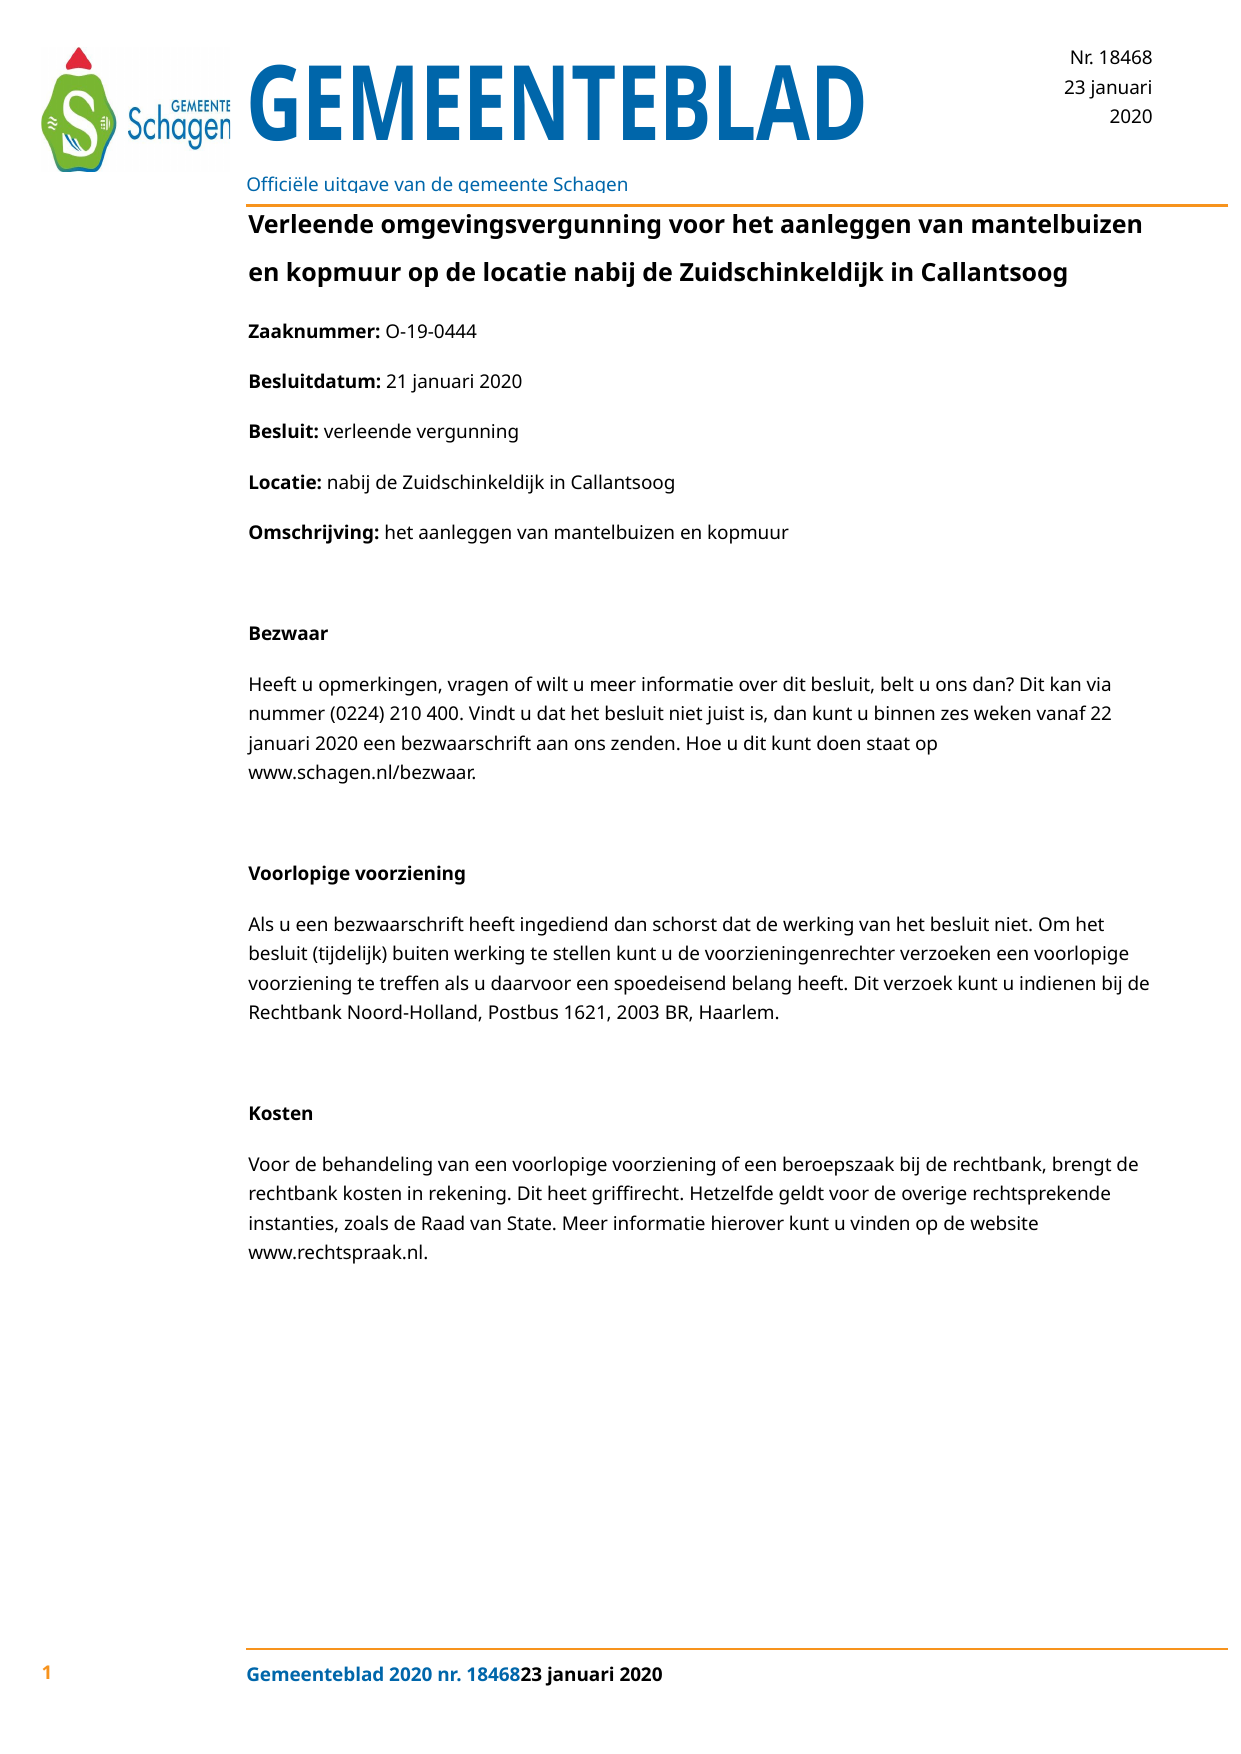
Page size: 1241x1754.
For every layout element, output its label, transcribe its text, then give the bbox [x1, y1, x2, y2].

text Als u een bezwaarschrift heeft ingediend dan schorst dat de werking van het besluit niet. Om het besluit (tijdelijk) buiten werking te stellen kunt u de voorzieningenrechter verzoeken een voorlopige voorziening te treffen als u daarvoor een spoedeisend belang heeft. Dit verzoek kunt u indienen bij de Rechtbank Noord-Holland, Postbus 1621, 2003 BR, Haarlem. [248, 911, 1152, 1025]
text Locatie: nabij de Zuidschinkeldijk in Callantsoog [248, 469, 1152, 495]
text Omschrijving: het aanleggen van mantelbuizen en kopmuur [248, 519, 1152, 545]
text Verleende omgevingsvergunning voor het aanleggen van mantelbuizen en kopmuur op de locatie nabij de Zuidschinkeldijk in Callantsoog [248, 207, 1152, 288]
text Besluit: verleende vergunning [248, 419, 1152, 444]
text Voorlopige voorziening [248, 860, 1152, 886]
text Heeft u opmerkingen, vragen of wilt u meer informatie over dit besluit, belt u ons dan? Dit kan via nummer (0224) 210 400. Vindt u dat het besluit niet juist is, dan kunt u binnen zes weken vanaf 22 januari 2020 een bezwaarschrift aan ons zenden. Hoe u dit kunt doen staat op www.schagen.nl/bezwaar. [248, 671, 1152, 785]
text Bezwaar [248, 620, 1152, 646]
text Zaaknummer: O-19-0444 [248, 318, 1152, 344]
text Voor de behandeling van een voorlopige voorziening of een beroepszaak bij de rechtbank, brengt de rechtbank kosten in rekening. Dit heet griffirecht. Hetzelfde geldt voor de overige rechtsprekende instanties, zoals de Raad van State. Meer informatie hierover kunt u vinden op de website www.rechtspraak.nl. [248, 1151, 1152, 1265]
text Kosten [248, 1100, 1152, 1126]
text Besluitdatum: 21 januari 2020 [248, 368, 1152, 394]
picture [41, 47, 231, 172]
